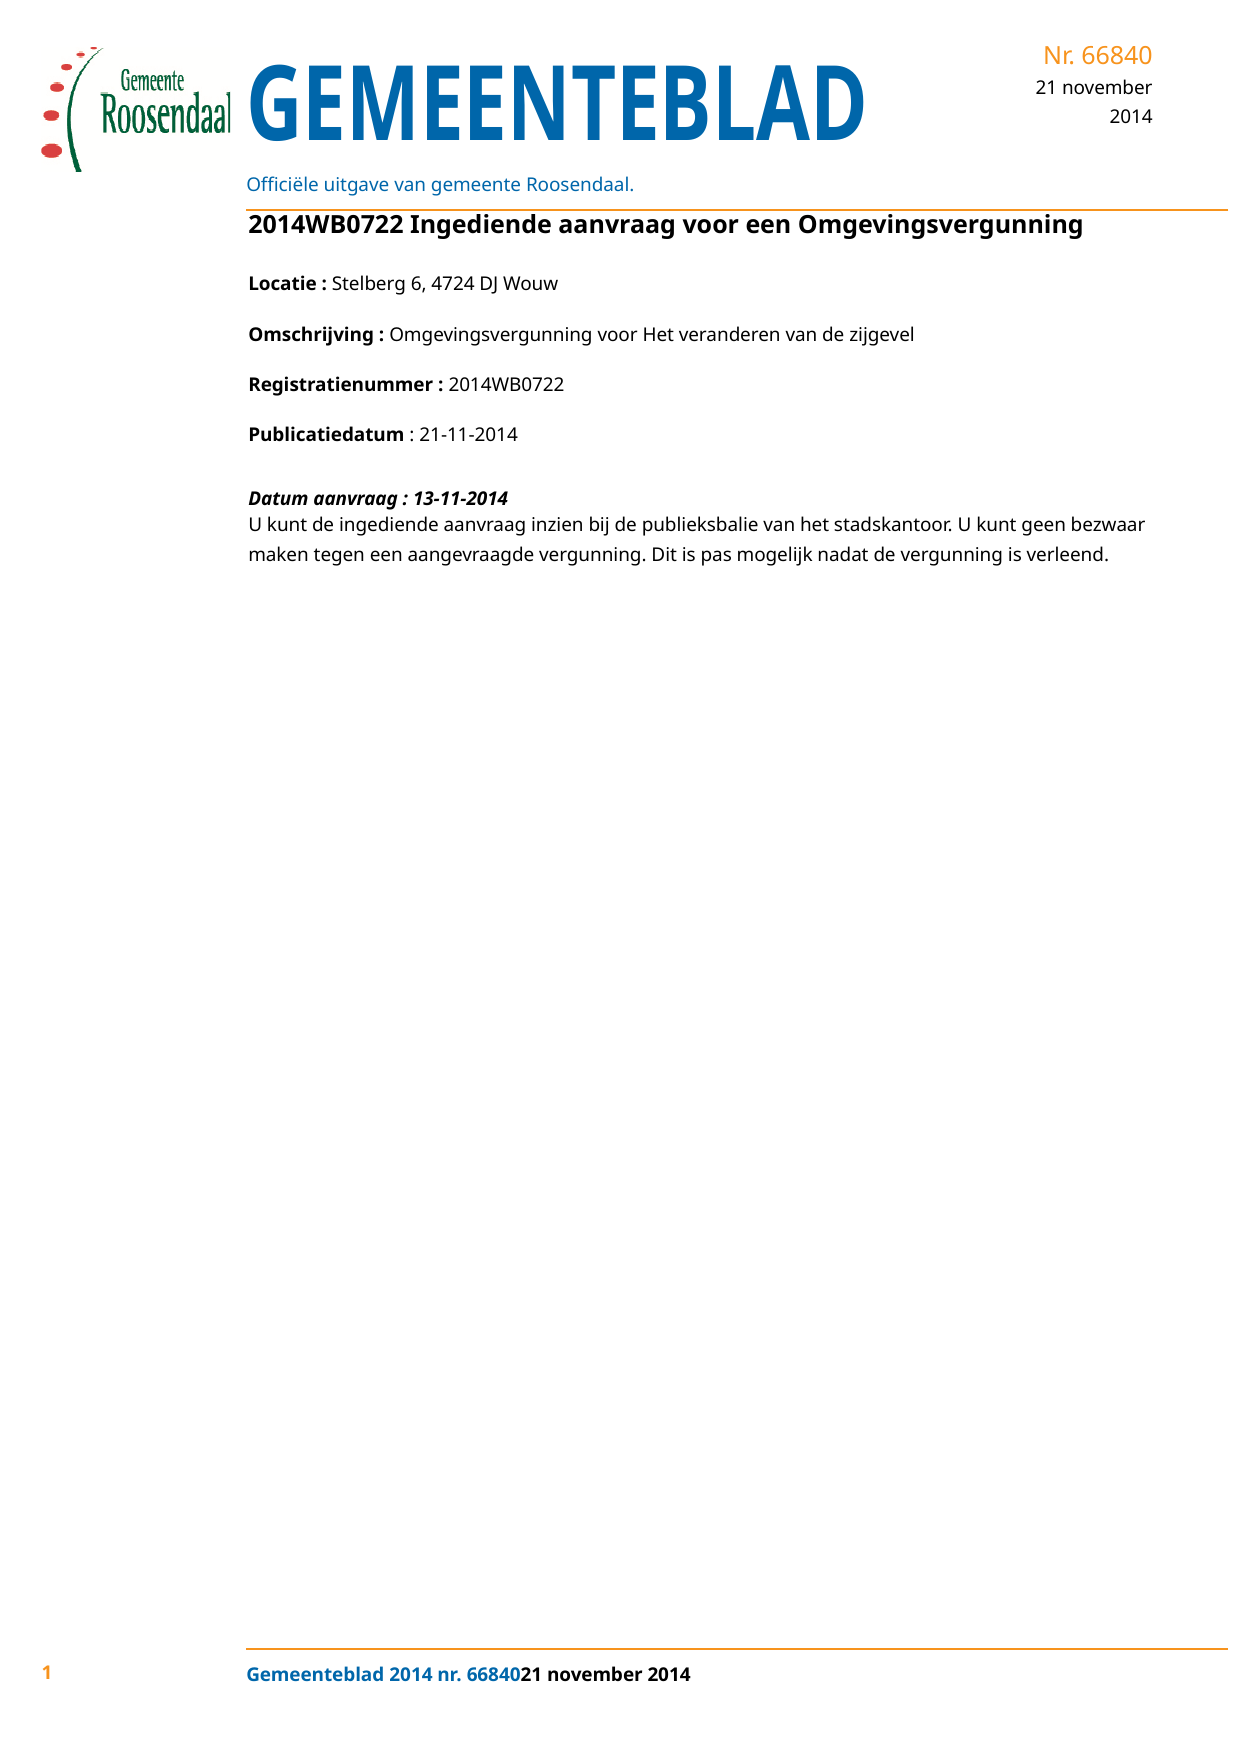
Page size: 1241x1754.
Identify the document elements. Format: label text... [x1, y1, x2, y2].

text U kunt de ingediende aanvraag inzien bij de publieksbalie van het stadskantoor. U kunt geen bezwaar maken tegen een aangevraagde vergunning. Dit is pas mogelijk nadat de vergunning is verleend. [248, 511, 1152, 567]
text Publicatiedatum : 21-11-2014 [248, 422, 1152, 447]
text Datum aanvraag : 13-11-2014 [248, 486, 1152, 511]
text Locatie : Stelberg 6, 4724 DJ Wouw [248, 270, 1152, 296]
text Omschrijving : Omgevingsvergunning voor Het veranderen van de zijgevel [248, 321, 1152, 346]
picture [41, 47, 231, 172]
text Registratienummer : 2014WB0722 [248, 371, 1152, 397]
text 2014WB0722 Ingediende aanvraag voor een Omgevingsvergunning [248, 211, 1152, 241]
